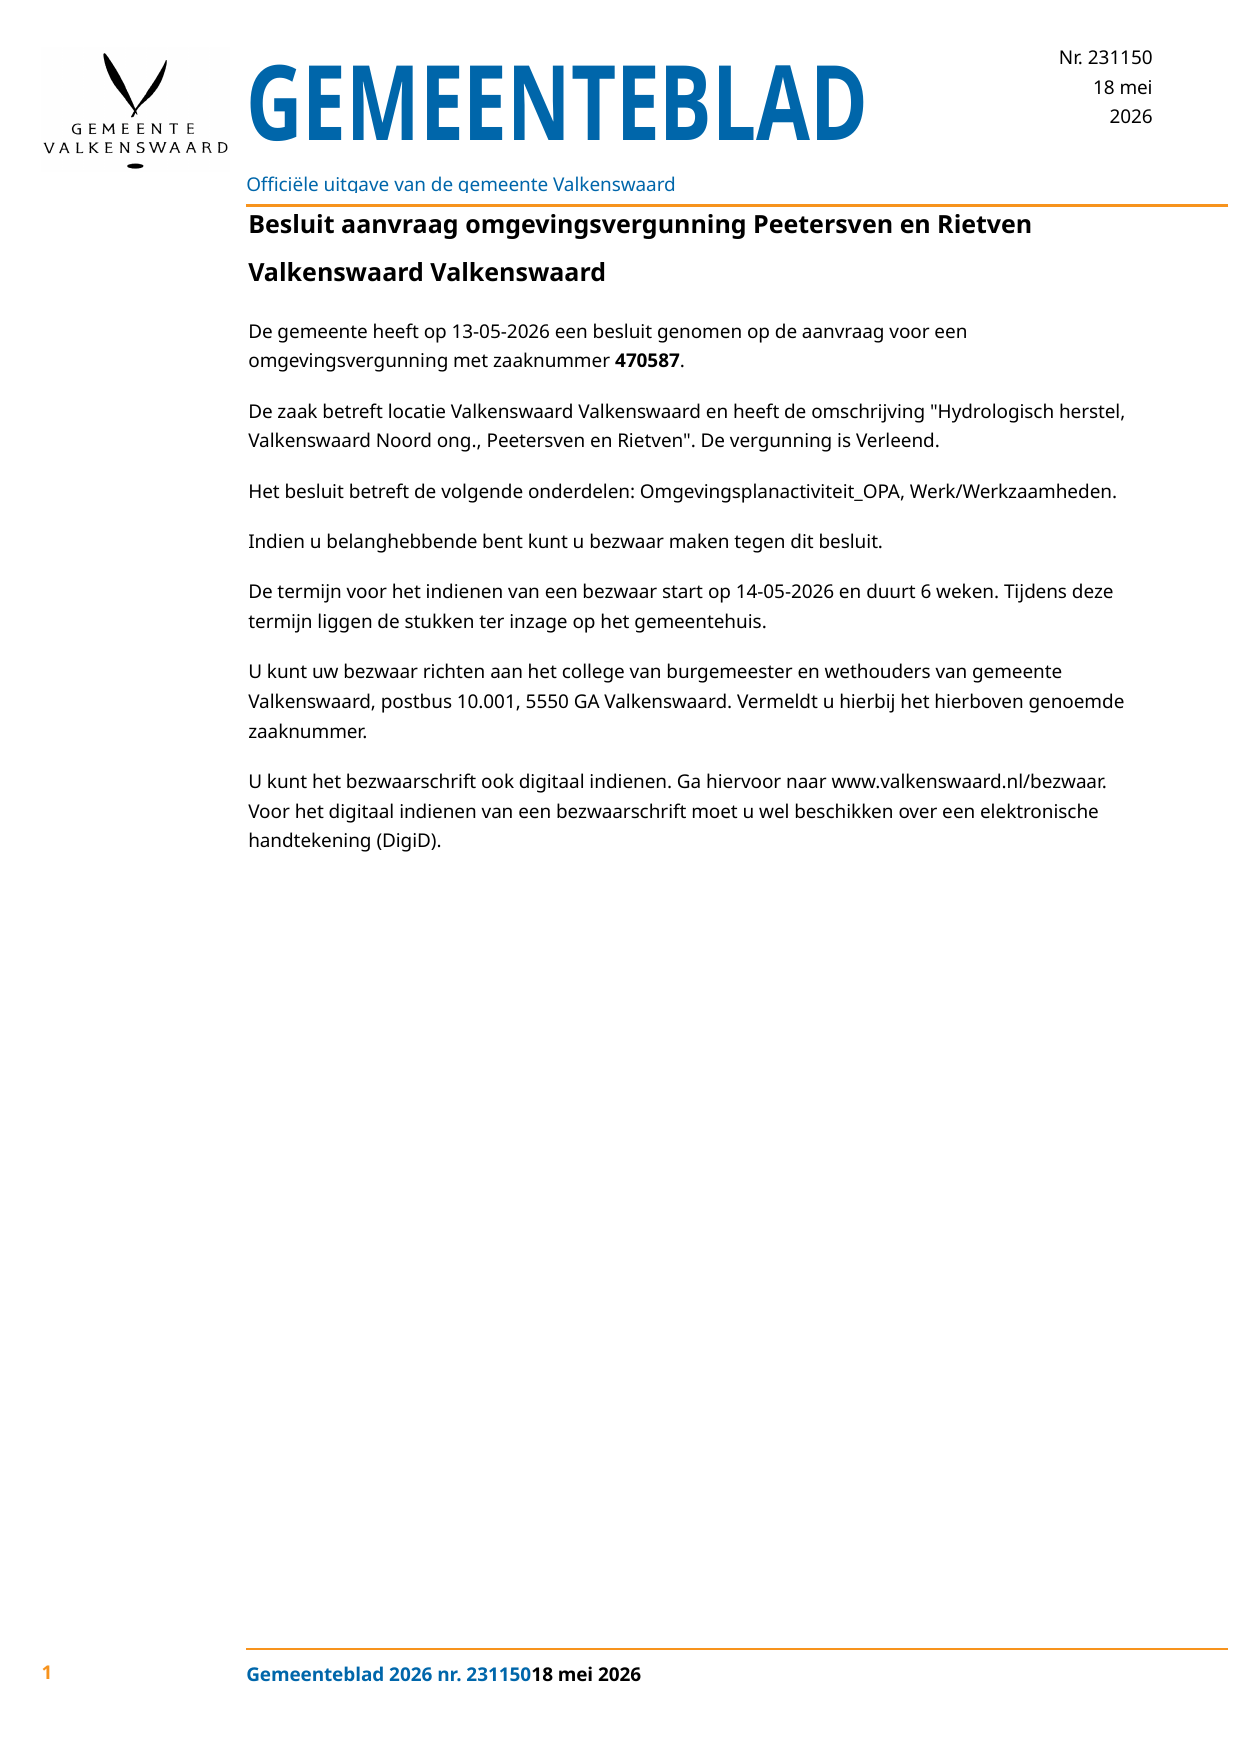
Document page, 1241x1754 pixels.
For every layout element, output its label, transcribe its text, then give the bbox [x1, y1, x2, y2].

picture [41, 47, 231, 172]
text Het besluit betreft de volgende onderdelen: Omgevingsplanactiviteit_OPA, Werk/Werkzaamheden. [248, 478, 1152, 504]
text U kunt uw bezwaar richten aan het college van burgemeester en wethouders van gemeente Valkenswaard, postbus 10.001, 5550 GA Valkenswaard. Vermeldt u hierbij het hierboven genoemde zaaknummer. [248, 659, 1152, 744]
text Besluit aanvraag omgevingsvergunning Peetersven en Rietven Valkenswaard Valkenswaard [248, 207, 1152, 288]
text Indien u belanghebbende bent kunt u bezwaar maken tegen dit besluit. [248, 528, 1152, 554]
text U kunt het bezwaarschrift ook digitaal indienen. Ga hiervoor naar www.valkenswaard.nl/bezwaar. Voor het digitaal indienen van een bezwaarschrift moet u wel beschikken over een elektronische handtekening (DigiD). [248, 768, 1152, 853]
text De zaak betreft locatie Valkenswaard Valkenswaard en heeft de omschrijving "Hydrologisch herstel, Valkenswaard Noord ong., Peetersven en Rietven". De vergunning is Verleend. [248, 398, 1152, 453]
text De termijn voor het indienen van een bezwaar start op 14-05-2026 en duurt 6 weken. Tijdens deze termijn liggen de stukken ter inzage op het gemeentehuis. [248, 579, 1152, 634]
text De gemeente heeft op 13-05-2026 een besluit genomen op de aanvraag voor een omgevingsvergunning met zaaknummer 470587. [248, 318, 1152, 373]
